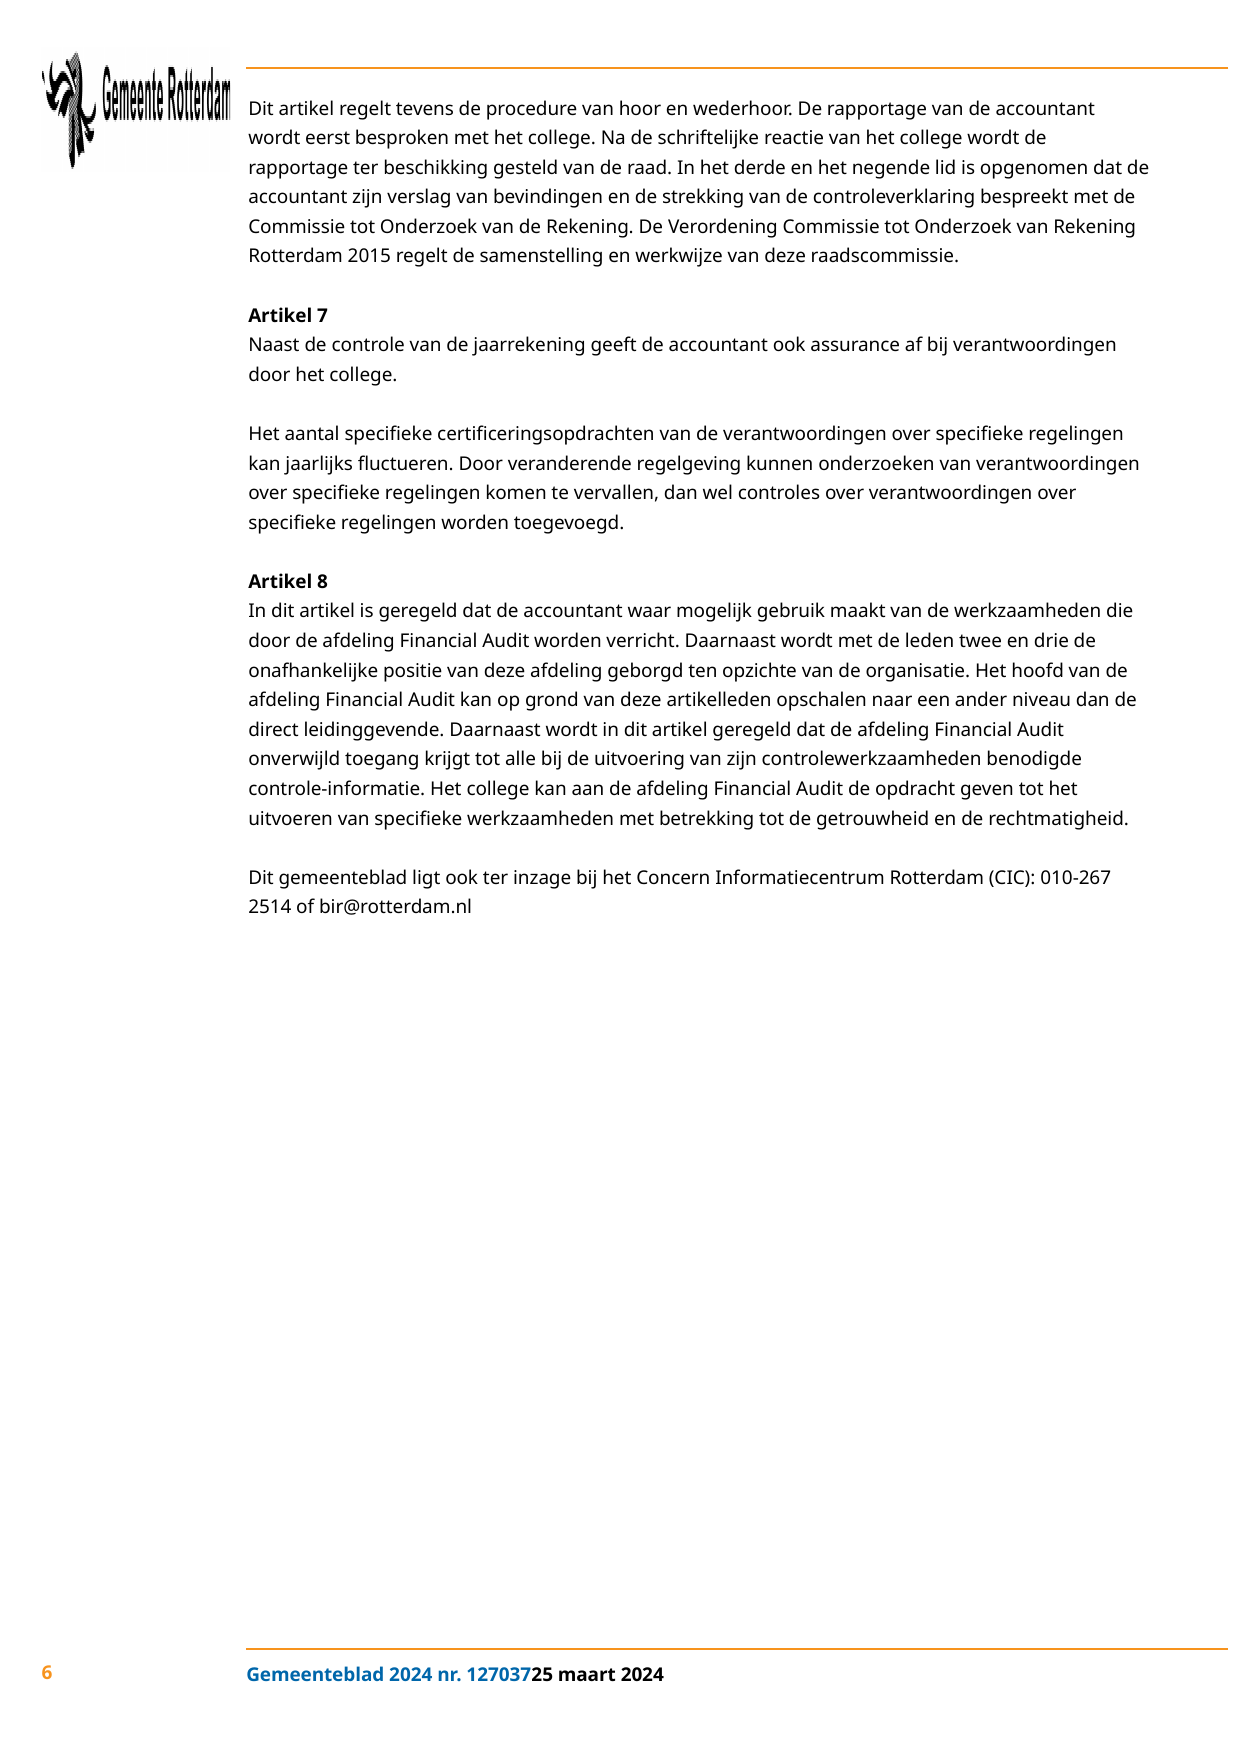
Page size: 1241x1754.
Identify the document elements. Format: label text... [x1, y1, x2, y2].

text Dit artikel regelt tevens de procedure van hoor en wederhoor. De rapportage van de accountant wordt eerst besproken met het college. Na de schriftelijke reactie van het college wordt de rapportage ter beschikking gesteld van de raad. In het derde en het negende lid is opgenomen dat de accountant zijn verslag van bevindingen en de strekking van de controleverklaring bespreekt met de Commissie tot Onderzoek van de Rekening. De Verordening Commissie tot Onderzoek van Rekening Rotterdam 2015 regelt de samenstelling en werkwijze van deze raadscommissie. [248, 95, 1152, 268]
text Artikel 8 [248, 568, 1152, 594]
text Naast de controle van de jaarrekening geeft de accountant ook assurance af bij verantwoordingen door het college. [248, 331, 1152, 387]
text Het aantal specifieke certificeringsopdrachten van de verantwoordingen over specifieke regelingen kan jaarlijks fluctueren. Door veranderende regelgeving kunnen onderzoeken van verantwoordingen over specifieke regelingen komen te vervallen, dan wel controles over verantwoordingen over specifieke regelingen worden toegevoegd. [248, 420, 1152, 535]
picture [41, 47, 231, 172]
text Dit gemeenteblad ligt ook ter inzage bij het Concern Informatiecentrum Rotterdam (CIC): 010-267 2514 of bir@rotterdam.nl [248, 864, 1152, 919]
text Artikel 7 [248, 302, 1152, 328]
text In dit artikel is geregeld dat de accountant waar mogelijk gebruik maakt van de werkzaamheden die door de afdeling Financial Audit worden verricht. Daarnaast wordt met de leden twee en drie de onafhankelijke positie van deze afdeling geborgd ten opzichte van de organisatie. Het hoofd van de afdeling Financial Audit kan op grond van deze artikelleden opschalen naar een ander niveau dan de direct leidinggevende. Daarnaast wordt in dit artikel geregeld dat de afdeling Financial Audit onverwijld toegang krijgt tot alle bij de uitvoering van zijn controlewerkzaamheden benodigde controle-informatie. Het college kan aan de afdeling Financial Audit de opdracht geven tot het uitvoeren van specifieke werkzaamheden met betrekking tot de getrouwheid en de rechtmatigheid. [248, 598, 1152, 831]
